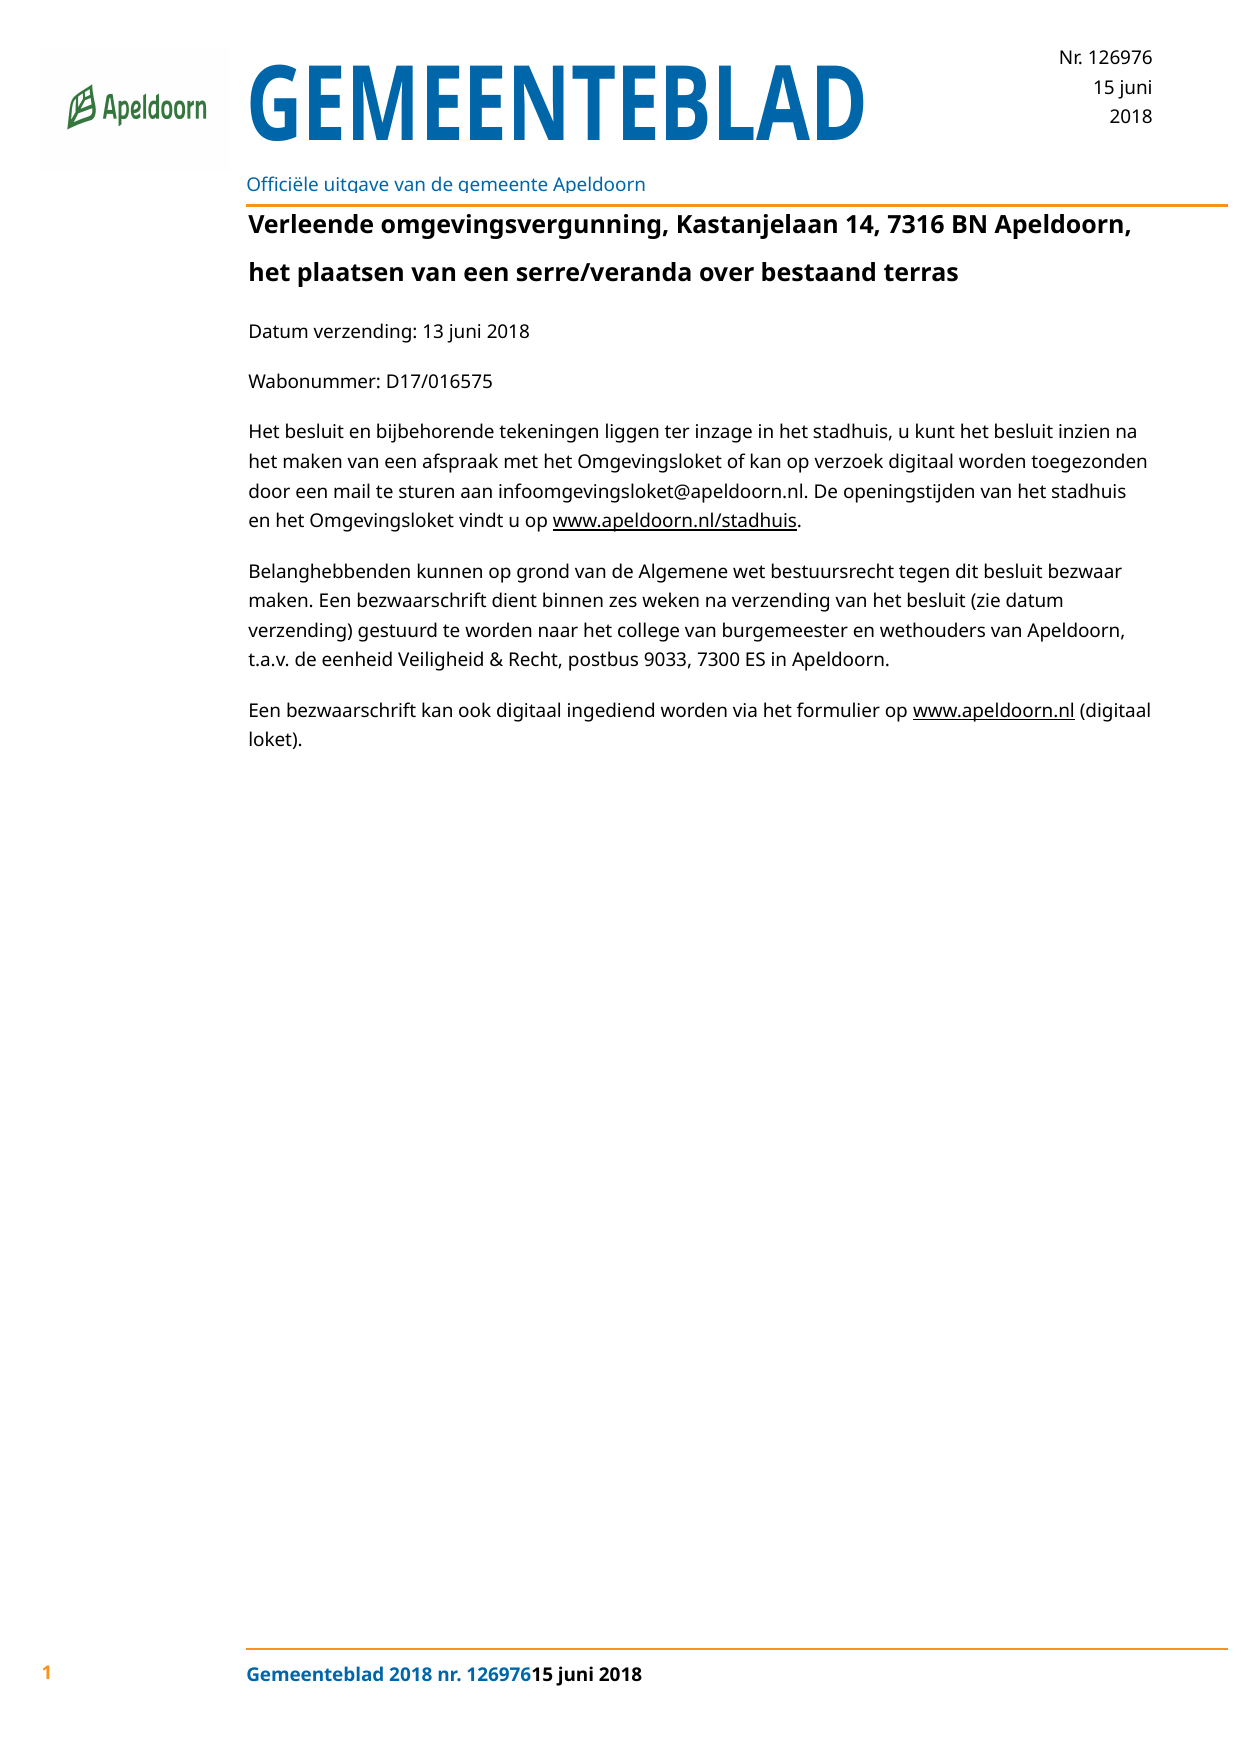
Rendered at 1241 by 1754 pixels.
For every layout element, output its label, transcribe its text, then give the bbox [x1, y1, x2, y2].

text Een bezwaarschrift kan ook digitaal ingediend worden via het formulier op www.apeldoorn.nl (digitaal loket). [248, 697, 1152, 752]
text Datum verzending: 13 juni 2018 [248, 318, 1152, 344]
text Belanghebbenden kunnen op grond van de Algemene wet bestuursrecht tegen dit besluit bezwaar maken. Een bezwaarschrift dient binnen zes weken na verzending van het besluit (zie datum verzending) gestuurd te worden naar het college van burgemeester en wethouders van Apeldoorn, t.a.v. de eenheid Veiligheid & Recht, postbus 9033, 7300 ES in Apeldoorn. [248, 558, 1152, 672]
text Het besluit en bijbehorende tekeningen liggen ter inzage in het stadhuis, u kunt het besluit inzien na het maken van een afspraak met het Omgevingsloket of kan op verzoek digitaal worden toegezonden door een mail te sturen aan infoomgevingsloket@apeldoorn.nl. De openingstijden van het stadhuis en het Omgevingsloket vindt u op www.apeldoorn.nl/stadhuis. [248, 419, 1152, 533]
picture [41, 47, 231, 172]
text Verleende omgevingsvergunning, Kastanjelaan 14, 7316 BN Apeldoorn, het plaatsen van een serre/veranda over bestaand terras [248, 207, 1152, 288]
text Wabonummer: D17/016575 [248, 368, 1152, 394]
